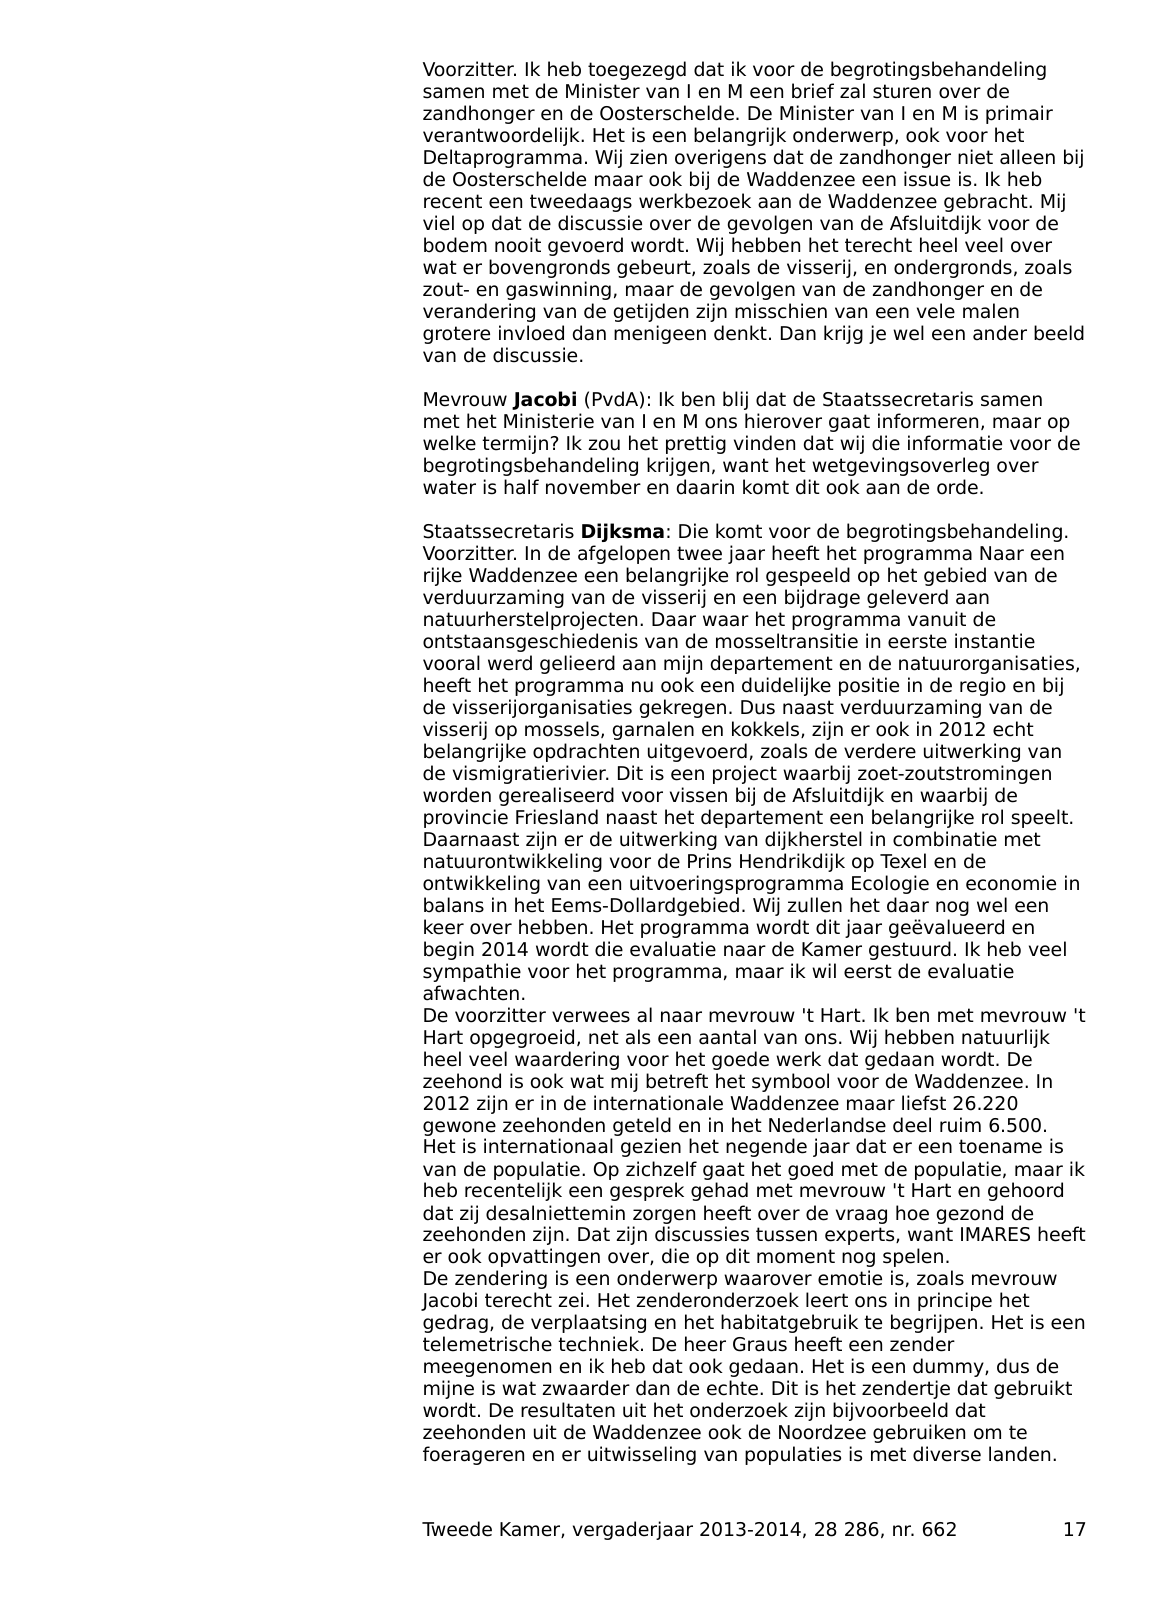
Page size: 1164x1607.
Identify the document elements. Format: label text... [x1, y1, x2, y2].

text Voorzitter. In de afgelopen twee jaar heeft het programma Naar een rijke Waddenzee een belangrijke rol gespeeld op het gebied van de verduurzaming van de visserij en een bijdrage geleverd aan natuurherstelprojecten. Daar waar het programma vanuit de ontstaansgeschiedenis van de mosseltransitie in eerste instantie vooral werd gelieerd aan mijn departement en de natuurorganisaties, heeft het programma nu ook een duidelijke positie in de regio en bij de visserijorganisaties gekregen. Dus naast verduurzaming van de visserij op mossels, garnalen en kokkels, zijn er ook in 2012 echt belangrijke opdrachten uitgevoerd, zoals de verdere uitwerking van de vismigratierivier. Dit is een project waarbij zoet-zoutstromingen worden gerealiseerd voor vissen bij de Afsluitdijk en waarbij de provincie Friesland naast het departement een belangrijke rol speelt. Daarnaast zijn er de uitwerking van dijkherstel in combinatie met natuurontwikkeling voor de Prins Hendrikdijk op Texel en de ontwikkeling van een uitvoeringsprogramma Ecologie en economie in balans in het Eems-Dollardgebied. Wij zullen het daar nog wel een keer over hebben. Het programma wordt dit jaar geëvalueerd en begin 2014 wordt die evaluatie naar de Kamer gestuurd. Ik heb veel sympathie voor het programma, maar ik wil eerst de evaluatie afwachten. [422, 543, 1087, 1004]
text De zendering is een onderwerp waarover emotie is, zoals mevrouw Jacobi terecht zei. Het zenderonderzoek leert ons in principe het gedrag, de verplaatsing en het habitatgebruik te begrijpen. Het is een telemetrische techniek. De heer Graus heeft een zender meegenomen en ik heb dat ook gedaan. Het is een dummy, dus de mijne is wat zwaarder dan de echte. Dit is het zendertje dat gebruikt wordt. De resultaten uit het onderzoek zijn bijvoorbeeld dat zeehonden uit de Waddenzee ook de Noordzee gebruiken om te foerageren en er uitwisseling van populaties is met diverse landen. [422, 1268, 1087, 1466]
text Mevrouw Jacobi (PvdA): Ik ben blij dat de Staatssecretaris samen met het Ministerie van I en M ons hierover gaat informeren, maar op welke termijn? Ik zou het prettig vinden dat wij die informatie voor de begrotingsbehandeling krijgen, want het wetgevingsoverleg over water is half november en daarin komt dit ook aan de orde. [422, 389, 1087, 499]
text Voorzitter. Ik heb toegezegd dat ik voor de begrotingsbehandeling samen met de Minister van I en M een brief zal sturen over de zandhonger en de Oosterschelde. De Minister van I en M is primair verantwoordelijk. Het is een belangrijk onderwerp, ook voor het Deltaprogramma. Wij zien overigens dat de zandhonger niet alleen bij de Oosterschelde maar ook bij de Waddenzee een issue is. Ik heb recent een tweedaags werkbezoek aan de Waddenzee gebracht. Mij viel op dat de discussie over de gevolgen van de Afsluitdijk voor de bodem nooit gevoerd wordt. Wij hebben het terecht heel veel over wat er bovengronds gebeurt, zoals de visserij, en ondergronds, zoals zout- en gaswinning, maar de gevolgen van de zandhonger en de verandering van de getijden zijn misschien van een vele malen grotere invloed dan menigeen denkt. Dan krijg je wel een ander beeld van de discussie. [422, 59, 1087, 367]
text De voorzitter verwees al naar mevrouw 't Hart. Ik ben met mevrouw 't Hart opgegroeid, net als een aantal van ons. Wij hebben natuurlijk heel veel waardering voor het goede werk dat gedaan wordt. De zeehond is ook wat mij betreft het symbool voor de Waddenzee. In 2012 zijn er in de internationale Waddenzee maar liefst 26.220 gewone zeehonden geteld en in het Nederlandse deel ruim 6.500. Het is internationaal gezien het negende jaar dat er een toename is van de populatie. Op zichzelf gaat het goed met de populatie, maar ik heb recentelijk een gesprek gehad met mevrouw 't Hart en gehoord dat zij desalniettemin zorgen heeft over de vraag hoe gezond de zeehonden zijn. Dat zijn discussies tussen experts, want IMARES heeft er ook opvattingen over, die op dit moment nog spelen. [422, 1004, 1087, 1268]
text Staatssecretaris Dijksma: Die komt voor de begrotingsbehandeling. [422, 521, 1087, 543]
